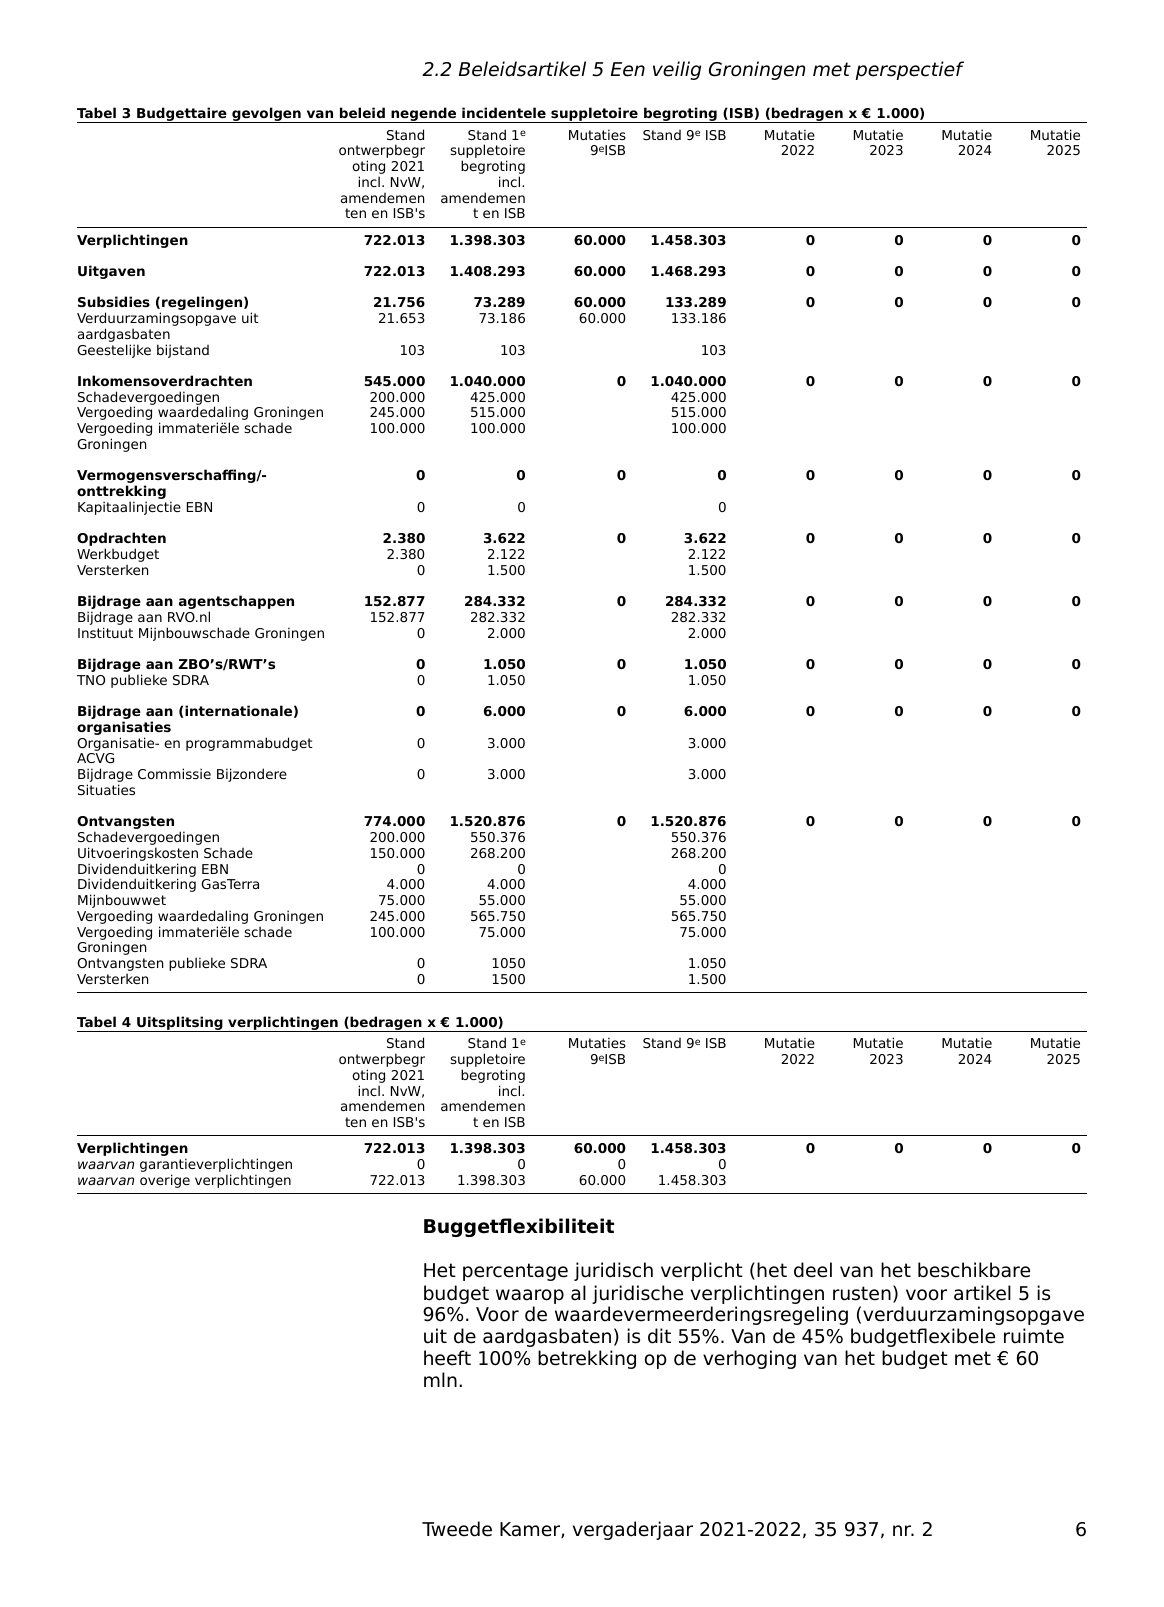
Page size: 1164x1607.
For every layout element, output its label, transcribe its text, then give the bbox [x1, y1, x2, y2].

table_cell [998, 311, 1087, 342]
table_cell [909, 343, 998, 358]
table_cell [531, 877, 632, 893]
table_cell [632, 689, 732, 704]
table_cell [909, 248, 998, 264]
table_cell [732, 421, 821, 452]
table_cell 0 [732, 814, 821, 830]
table_cell 2.380 [331, 547, 431, 563]
table_cell Stand 9e ISB [632, 1032, 732, 1135]
table_cell [732, 909, 821, 924]
table_cell 282.332 [431, 610, 531, 626]
table_cell [909, 909, 998, 924]
table_cell [909, 610, 998, 626]
table_cell Ontvangsten publieke SDRA [77, 956, 331, 972]
table_cell 0 [909, 374, 998, 389]
table_cell Verduurzamingsopgave uit aardgasbaten [77, 311, 331, 342]
table_cell [998, 673, 1087, 688]
table_cell Dividenduitkering GasTerra [77, 877, 331, 893]
table_cell 1.050 [632, 956, 732, 972]
table_cell Dividenduitkering EBN [77, 861, 331, 877]
table_cell [732, 1157, 821, 1173]
table_cell [821, 500, 909, 515]
table_cell 0 [331, 972, 431, 992]
table_cell [331, 358, 431, 374]
table_cell 0 [531, 814, 632, 830]
table_cell 245.000 [331, 909, 431, 924]
table_cell 2.000 [431, 626, 531, 641]
table_cell Stand 9e ISB [632, 123, 732, 227]
table_cell 545.000 [331, 374, 431, 389]
table_cell [909, 421, 998, 452]
table_cell 0 [331, 468, 431, 500]
table_cell 60.000 [531, 295, 632, 311]
table_cell 200.000 [331, 390, 431, 405]
table_cell 0 [821, 374, 909, 389]
table_cell [531, 972, 632, 992]
table_cell 2.122 [431, 547, 531, 563]
table_cell [909, 767, 998, 798]
table_cell [531, 861, 632, 877]
table_cell [998, 877, 1087, 893]
table_header Tabel 3 Budgettaire gevolgen van beleid negende incidentele suppletoire begroting (ISB) (bedragen x € 1.000) [77, 106, 1087, 122]
table_cell [732, 578, 821, 594]
table_cell [998, 248, 1087, 264]
table_cell 268.200 [431, 846, 531, 861]
table_cell 1.500 [431, 563, 531, 578]
table_cell 0 [732, 1136, 821, 1157]
table_cell 0 [431, 1157, 531, 1173]
table_cell 0 [998, 295, 1087, 311]
table_cell [531, 405, 632, 421]
table_cell 722.013 [331, 1173, 431, 1193]
table_cell [909, 830, 998, 846]
table_cell [531, 453, 632, 468]
table_cell [821, 736, 909, 767]
table_cell [531, 390, 632, 405]
table_cell Bijdrage Commissie Bijzondere Situaties [77, 767, 331, 798]
table_cell 0 [331, 657, 431, 673]
table_cell [531, 515, 632, 531]
table_cell 515.000 [431, 405, 531, 421]
table_cell Subsidies (regelingen) [77, 295, 331, 311]
table_cell [909, 563, 998, 578]
table_cell [431, 280, 531, 295]
table_cell [77, 578, 331, 594]
table_cell 268.200 [632, 846, 732, 861]
table_cell 0 [331, 736, 431, 767]
table_cell 0 [732, 295, 821, 311]
table_cell [77, 248, 331, 264]
table_cell [998, 280, 1087, 295]
table_cell Mutatie 2025 [998, 123, 1087, 227]
table_cell [998, 343, 1087, 358]
table_cell [909, 972, 998, 992]
table_cell [909, 1173, 998, 1193]
table_cell [331, 799, 431, 814]
table_cell 0 [821, 814, 909, 830]
table_cell [77, 799, 331, 814]
table_cell 0 [909, 594, 998, 610]
table_cell [998, 453, 1087, 468]
table_cell 0 [732, 374, 821, 389]
table_cell Bijdrage aan RVO.nl [77, 610, 331, 626]
table_cell 152.877 [331, 610, 431, 626]
table_cell [77, 689, 331, 704]
table_cell 60.000 [531, 264, 632, 279]
table_cell 1.398.303 [431, 1173, 531, 1193]
table_cell [998, 641, 1087, 657]
table_cell 21.653 [331, 311, 431, 342]
table_cell [909, 893, 998, 909]
table_cell [998, 861, 1087, 877]
table_cell [909, 736, 998, 767]
table_cell Inkomensoverdrachten [77, 374, 331, 389]
table_cell [732, 405, 821, 421]
table_cell 0 [998, 704, 1087, 736]
table_cell [732, 799, 821, 814]
table_cell [732, 453, 821, 468]
table_cell [77, 280, 331, 295]
table_cell [531, 280, 632, 295]
table_cell 1.040.000 [431, 374, 531, 389]
table_cell 1.050 [431, 657, 531, 673]
table_cell Mutaties 9eISB [531, 123, 632, 227]
table_cell 152.877 [331, 594, 431, 610]
table_cell [531, 578, 632, 594]
table_cell [998, 956, 1087, 972]
table_cell Kapitaalinjectie EBN [77, 500, 331, 515]
table_cell 0 [909, 1136, 998, 1157]
table_cell 1500 [431, 972, 531, 992]
table_cell [331, 515, 431, 531]
table_cell [531, 358, 632, 374]
table_cell 0 [331, 1157, 431, 1173]
table_cell [909, 924, 998, 956]
table_cell [732, 924, 821, 956]
table_cell [77, 641, 331, 657]
table_cell [531, 846, 632, 861]
table_cell 6.000 [632, 704, 732, 736]
table_cell 1.050 [431, 673, 531, 688]
table_cell [998, 547, 1087, 563]
table_cell [632, 515, 732, 531]
table_cell 2.122 [632, 547, 732, 563]
table_cell 1.520.876 [632, 814, 732, 830]
table_cell Bijdrage aan agentschappen [77, 594, 331, 610]
table_cell [531, 626, 632, 641]
table_cell Vergoeding immateriële schade Groningen [77, 421, 331, 452]
table_cell 3.622 [632, 531, 732, 547]
table_cell 0 [531, 657, 632, 673]
table_cell [732, 311, 821, 342]
table_cell [331, 689, 431, 704]
table_cell [821, 673, 909, 688]
table_cell 550.376 [431, 830, 531, 846]
table_cell 200.000 [331, 830, 431, 846]
table_cell 722.013 [331, 228, 431, 248]
table_cell Bijdrage aan ZBO’s/RWT’s [77, 657, 331, 673]
table_cell 4.000 [331, 877, 431, 893]
table_cell Versterken [77, 972, 331, 992]
table_cell [909, 358, 998, 374]
table_cell [732, 280, 821, 295]
table_cell [821, 248, 909, 264]
table_cell Stand 1e suppletoire begroting incl. amendement en ISB [431, 123, 531, 227]
table_cell Mutaties 9eISB [531, 1032, 632, 1135]
table_cell 73.186 [431, 311, 531, 342]
table_cell 1.398.303 [431, 228, 531, 248]
table_cell Stand ontwerpbegroting 2021 incl. NvW, amendementen en ISB's [331, 123, 431, 227]
table_cell [531, 830, 632, 846]
table_cell [732, 893, 821, 909]
table_cell Mutatie 2023 [821, 1032, 909, 1135]
table_cell [732, 861, 821, 877]
table_cell [331, 578, 431, 594]
table_cell Verplichtingen [77, 1136, 331, 1157]
table_cell 0 [821, 264, 909, 279]
table_cell [331, 641, 431, 657]
table_cell 550.376 [632, 830, 732, 846]
table_cell 3.000 [431, 736, 531, 767]
table_cell [732, 956, 821, 972]
table_cell [77, 1032, 331, 1135]
table_cell [732, 358, 821, 374]
table_cell [909, 311, 998, 342]
table_cell [909, 578, 998, 594]
table_cell 0 [821, 228, 909, 248]
table_cell [821, 924, 909, 956]
table_cell [431, 799, 531, 814]
table_cell [632, 453, 732, 468]
table_cell [331, 453, 431, 468]
table_cell [821, 280, 909, 295]
table_cell 1.458.303 [632, 1173, 732, 1193]
table_cell [732, 343, 821, 358]
table_cell [732, 626, 821, 641]
table_cell [632, 578, 732, 594]
table_cell [821, 846, 909, 861]
table_cell [998, 358, 1087, 374]
table_cell 425.000 [431, 390, 531, 405]
table_cell [998, 830, 1087, 846]
table_cell 103 [431, 343, 531, 358]
table_cell 0 [821, 594, 909, 610]
table_cell 0 [331, 767, 431, 798]
table_cell [909, 799, 998, 814]
table_cell 0 [821, 468, 909, 500]
table_cell 0 [998, 374, 1087, 389]
table_cell 0 [998, 814, 1087, 830]
table_cell [998, 390, 1087, 405]
table_cell 722.013 [331, 264, 431, 279]
table_cell [821, 909, 909, 924]
table_cell [821, 877, 909, 893]
table_cell 0 [632, 1157, 732, 1173]
table_cell 774.000 [331, 814, 431, 830]
table_cell 2.380 [331, 531, 431, 547]
table_cell [821, 343, 909, 358]
table_cell [909, 390, 998, 405]
table_cell Mutatie 2024 [909, 123, 998, 227]
table_cell [531, 343, 632, 358]
table_header Tabel 4 Uitsplitsing verplichtingen (bedragen x € 1.000) [77, 1015, 1087, 1031]
table_cell 0 [909, 814, 998, 830]
table_cell 0 [732, 657, 821, 673]
table_cell 3.000 [632, 736, 732, 767]
table_cell 73.289 [431, 295, 531, 311]
table_cell [632, 280, 732, 295]
table_cell [909, 626, 998, 641]
table_cell [909, 500, 998, 515]
table_cell Mutatie 2024 [909, 1032, 998, 1135]
table_cell [998, 909, 1087, 924]
table_cell [821, 515, 909, 531]
table_cell Stand 1e suppletoire begroting incl. amendement en ISB [431, 1032, 531, 1135]
table_cell [909, 453, 998, 468]
table_cell [531, 610, 632, 626]
table_cell 55.000 [632, 893, 732, 909]
table_cell [909, 877, 998, 893]
table_cell [821, 861, 909, 877]
table_cell [531, 673, 632, 688]
table_cell [998, 689, 1087, 704]
table_cell [909, 956, 998, 972]
subtitle 2.2 Beleidsartikel 5 Een veilig Groningen met perspectief [422, 59, 1087, 81]
table_cell [732, 390, 821, 405]
table_cell [732, 563, 821, 578]
table_cell [821, 1157, 909, 1173]
table_cell 60.000 [531, 311, 632, 342]
table_cell 103 [331, 343, 431, 358]
table_cell 150.000 [331, 846, 431, 861]
table_cell [531, 500, 632, 515]
table_cell 0 [531, 704, 632, 736]
table_cell [732, 767, 821, 798]
table_cell [998, 846, 1087, 861]
table_cell [531, 909, 632, 924]
table_cell [732, 736, 821, 767]
table_cell [821, 956, 909, 972]
table_cell Schadevergoedingen [77, 830, 331, 846]
table_cell [431, 689, 531, 704]
table_cell Vergoeding waardedaling Groningen [77, 405, 331, 421]
table_cell 75.000 [632, 924, 732, 956]
table_cell [998, 924, 1087, 956]
table_cell Vermogensverschaffing/-onttrekking [77, 468, 331, 500]
table_cell 0 [531, 1157, 632, 1173]
table_cell 75.000 [331, 893, 431, 909]
table_cell 0 [632, 468, 732, 500]
table_cell [732, 673, 821, 688]
table_cell 21.756 [331, 295, 431, 311]
table_cell 0 [821, 657, 909, 673]
table_cell [431, 248, 531, 264]
table_cell 0 [531, 374, 632, 389]
table_cell [431, 515, 531, 531]
table_cell 0 [821, 1136, 909, 1157]
table_cell [821, 610, 909, 626]
table_cell 0 [331, 626, 431, 641]
table_cell 60.000 [531, 228, 632, 248]
table_cell [909, 641, 998, 657]
table_cell [77, 123, 331, 227]
table_cell 1.050 [632, 673, 732, 688]
table_cell [909, 673, 998, 688]
table_cell [821, 1173, 909, 1193]
table_cell [77, 358, 331, 374]
table_cell 1.040.000 [632, 374, 732, 389]
table_cell [531, 736, 632, 767]
table_cell [998, 799, 1087, 814]
table_cell [998, 610, 1087, 626]
table_cell 133.186 [632, 311, 732, 342]
table_cell [77, 515, 331, 531]
table_cell [909, 689, 998, 704]
table_cell Mutatie 2022 [732, 123, 821, 227]
table_cell [821, 972, 909, 992]
table_cell [531, 421, 632, 452]
table_cell 1.458.303 [632, 1136, 732, 1157]
table_cell 0 [998, 657, 1087, 673]
table_cell 0 [909, 704, 998, 736]
table_cell [909, 515, 998, 531]
table_cell [632, 641, 732, 657]
table_cell 282.332 [632, 610, 732, 626]
table_cell 0 [909, 531, 998, 547]
table_cell [431, 641, 531, 657]
table_cell [732, 248, 821, 264]
table_cell Organisatie- en programmabudget ACVG [77, 736, 331, 767]
table_cell [821, 311, 909, 342]
table_cell [732, 641, 821, 657]
table_cell 1.408.293 [431, 264, 531, 279]
table_cell 0 [331, 500, 431, 515]
table_cell [732, 846, 821, 861]
table_cell 6.000 [431, 704, 531, 736]
table_cell 0 [732, 704, 821, 736]
table_cell [998, 1173, 1087, 1193]
table_cell Verplichtingen [77, 228, 331, 248]
table_cell 3.000 [632, 767, 732, 798]
table_cell [531, 641, 632, 657]
table_cell 565.750 [431, 909, 531, 924]
table_cell [821, 578, 909, 594]
table_cell 3.622 [431, 531, 531, 547]
table_cell [998, 736, 1087, 767]
table_cell Mijnbouwwet [77, 893, 331, 909]
table_cell 0 [998, 264, 1087, 279]
table_cell [821, 799, 909, 814]
table_cell 0 [998, 1136, 1087, 1157]
table_cell 1.050 [632, 657, 732, 673]
table_cell [531, 893, 632, 909]
table_cell [732, 830, 821, 846]
table_cell 0 [909, 295, 998, 311]
table_cell [821, 547, 909, 563]
table_cell [998, 405, 1087, 421]
table_cell [531, 956, 632, 972]
table_cell 0 [531, 531, 632, 547]
table_cell 1.458.303 [632, 228, 732, 248]
table_cell [821, 358, 909, 374]
table_cell 0 [998, 468, 1087, 500]
table_cell 0 [331, 956, 431, 972]
table_cell [732, 1173, 821, 1193]
table_cell 103 [632, 343, 732, 358]
table_cell [732, 610, 821, 626]
table_cell 100.000 [331, 924, 431, 956]
table_cell [998, 626, 1087, 641]
table_cell 2.000 [632, 626, 732, 641]
table_cell [732, 689, 821, 704]
table_cell 100.000 [431, 421, 531, 452]
table_cell [632, 799, 732, 814]
table_cell [732, 877, 821, 893]
table_cell [431, 578, 531, 594]
table_cell Vergoeding waardedaling Groningen [77, 909, 331, 924]
table_cell [998, 500, 1087, 515]
table_cell [821, 453, 909, 468]
table_cell 0 [821, 531, 909, 547]
table_cell [998, 578, 1087, 594]
table_cell [821, 830, 909, 846]
table_cell [331, 248, 431, 264]
table_cell [821, 893, 909, 909]
table_cell [909, 280, 998, 295]
table_cell 0 [431, 500, 531, 515]
table_cell [909, 861, 998, 877]
table_cell Mutatie 2025 [998, 1032, 1087, 1135]
table_cell 0 [732, 228, 821, 248]
table_cell 722.013 [331, 1136, 431, 1157]
table_cell 0 [732, 468, 821, 500]
table_cell 0 [632, 861, 732, 877]
table_cell [998, 1157, 1087, 1173]
table_cell 60.000 [531, 1136, 632, 1157]
table_cell TNO publieke SDRA [77, 673, 331, 688]
table_cell 0 [998, 594, 1087, 610]
table_cell Opdrachten [77, 531, 331, 547]
table_cell [632, 248, 732, 264]
table_cell [821, 626, 909, 641]
table_cell 133.289 [632, 295, 732, 311]
table_cell 565.750 [632, 909, 732, 924]
table_cell Ontvangsten [77, 814, 331, 830]
table_cell [632, 358, 732, 374]
table_cell 0 [431, 468, 531, 500]
table_cell [531, 924, 632, 956]
table_cell Mutatie 2023 [821, 123, 909, 227]
table_cell 0 [909, 468, 998, 500]
table_cell 0 [331, 673, 431, 688]
table_cell 0 [821, 295, 909, 311]
table_cell Geestelijke bijstand [77, 343, 331, 358]
table_cell [998, 972, 1087, 992]
table_cell [77, 453, 331, 468]
table_cell 0 [331, 861, 431, 877]
table_cell [909, 405, 998, 421]
table_cell [821, 563, 909, 578]
table_cell [909, 846, 998, 861]
table_cell 0 [732, 264, 821, 279]
table_cell [998, 515, 1087, 531]
table_cell 60.000 [531, 1173, 632, 1193]
table_cell 0 [431, 861, 531, 877]
table_cell 245.000 [331, 405, 431, 421]
table_cell 0 [732, 531, 821, 547]
table_cell 3.000 [431, 767, 531, 798]
text Het percentage juridisch verplicht (het deel van het beschikbare budget waarop al juridische verplichtingen rusten) voor artikel 5 is 96%. Voor de waardevermeerderingsregeling (verduurzamingsopgave uit de aardgasbaten) is dit 55%. Van de 45% budgetflexibele ruimte heeft 100% betrekking op de verhoging van het budget met € 60 mln. [422, 1260, 1087, 1392]
table_cell [732, 547, 821, 563]
table_cell 1050 [431, 956, 531, 972]
table_cell Uitvoeringskosten Schade [77, 846, 331, 861]
table_cell 0 [632, 500, 732, 515]
table_cell 0 [909, 228, 998, 248]
table_cell 0 [909, 657, 998, 673]
table_cell waarvan overige verplichtingen [77, 1173, 331, 1193]
table_cell [998, 767, 1087, 798]
table_cell [531, 248, 632, 264]
table_cell [431, 358, 531, 374]
table_cell 4.000 [632, 877, 732, 893]
table_cell 284.332 [431, 594, 531, 610]
table_cell [531, 563, 632, 578]
table_cell [531, 799, 632, 814]
table_cell 1.520.876 [431, 814, 531, 830]
table_cell 55.000 [431, 893, 531, 909]
table_cell 75.000 [431, 924, 531, 956]
table_cell 0 [331, 563, 431, 578]
table_cell 4.000 [431, 877, 531, 893]
table_cell [732, 515, 821, 531]
table_cell 1.500 [632, 972, 732, 992]
table_cell 0 [998, 228, 1087, 248]
table_cell [909, 547, 998, 563]
subtitle Buggetflexibiliteit [422, 1216, 1087, 1238]
table_cell waarvan garantieverplichtingen [77, 1157, 331, 1173]
table_cell [431, 453, 531, 468]
table_cell 0 [331, 704, 431, 736]
table_cell Versterken [77, 563, 331, 578]
table_cell [821, 641, 909, 657]
table_cell 0 [998, 531, 1087, 547]
table_cell 0 [531, 468, 632, 500]
table_cell [531, 547, 632, 563]
table_cell 0 [821, 704, 909, 736]
table_cell [909, 1157, 998, 1173]
table_cell Stand ontwerpbegroting 2021 incl. NvW, amendementen en ISB's [331, 1032, 431, 1135]
table_cell 0 [732, 594, 821, 610]
table_cell [821, 390, 909, 405]
table_cell [998, 563, 1087, 578]
table_cell 284.332 [632, 594, 732, 610]
table_cell Mutatie 2022 [732, 1032, 821, 1135]
table_cell 0 [531, 594, 632, 610]
table_cell Uitgaven [77, 264, 331, 279]
table_cell 515.000 [632, 405, 732, 421]
table_cell [531, 689, 632, 704]
table_cell 1.500 [632, 563, 732, 578]
table_cell [821, 689, 909, 704]
table_cell [331, 280, 431, 295]
table_cell Vergoeding immateriële schade Groningen [77, 924, 331, 956]
table_cell 0 [909, 264, 998, 279]
table_cell Schadevergoedingen [77, 390, 331, 405]
table_cell Instituut Mijnbouwschade Groningen [77, 626, 331, 641]
table_cell 425.000 [632, 390, 732, 405]
table_cell 1.398.303 [431, 1136, 531, 1157]
table_cell [821, 767, 909, 798]
table_cell [732, 972, 821, 992]
table_cell Bijdrage aan (internationale) organisaties [77, 704, 331, 736]
table_cell 100.000 [331, 421, 431, 452]
table_cell [821, 405, 909, 421]
table_cell [821, 421, 909, 452]
table_cell 100.000 [632, 421, 732, 452]
table_cell [998, 893, 1087, 909]
table_cell [998, 421, 1087, 452]
table_cell [531, 767, 632, 798]
table_cell Werkbudget [77, 547, 331, 563]
table_cell 1.468.293 [632, 264, 732, 279]
table_cell [732, 500, 821, 515]
